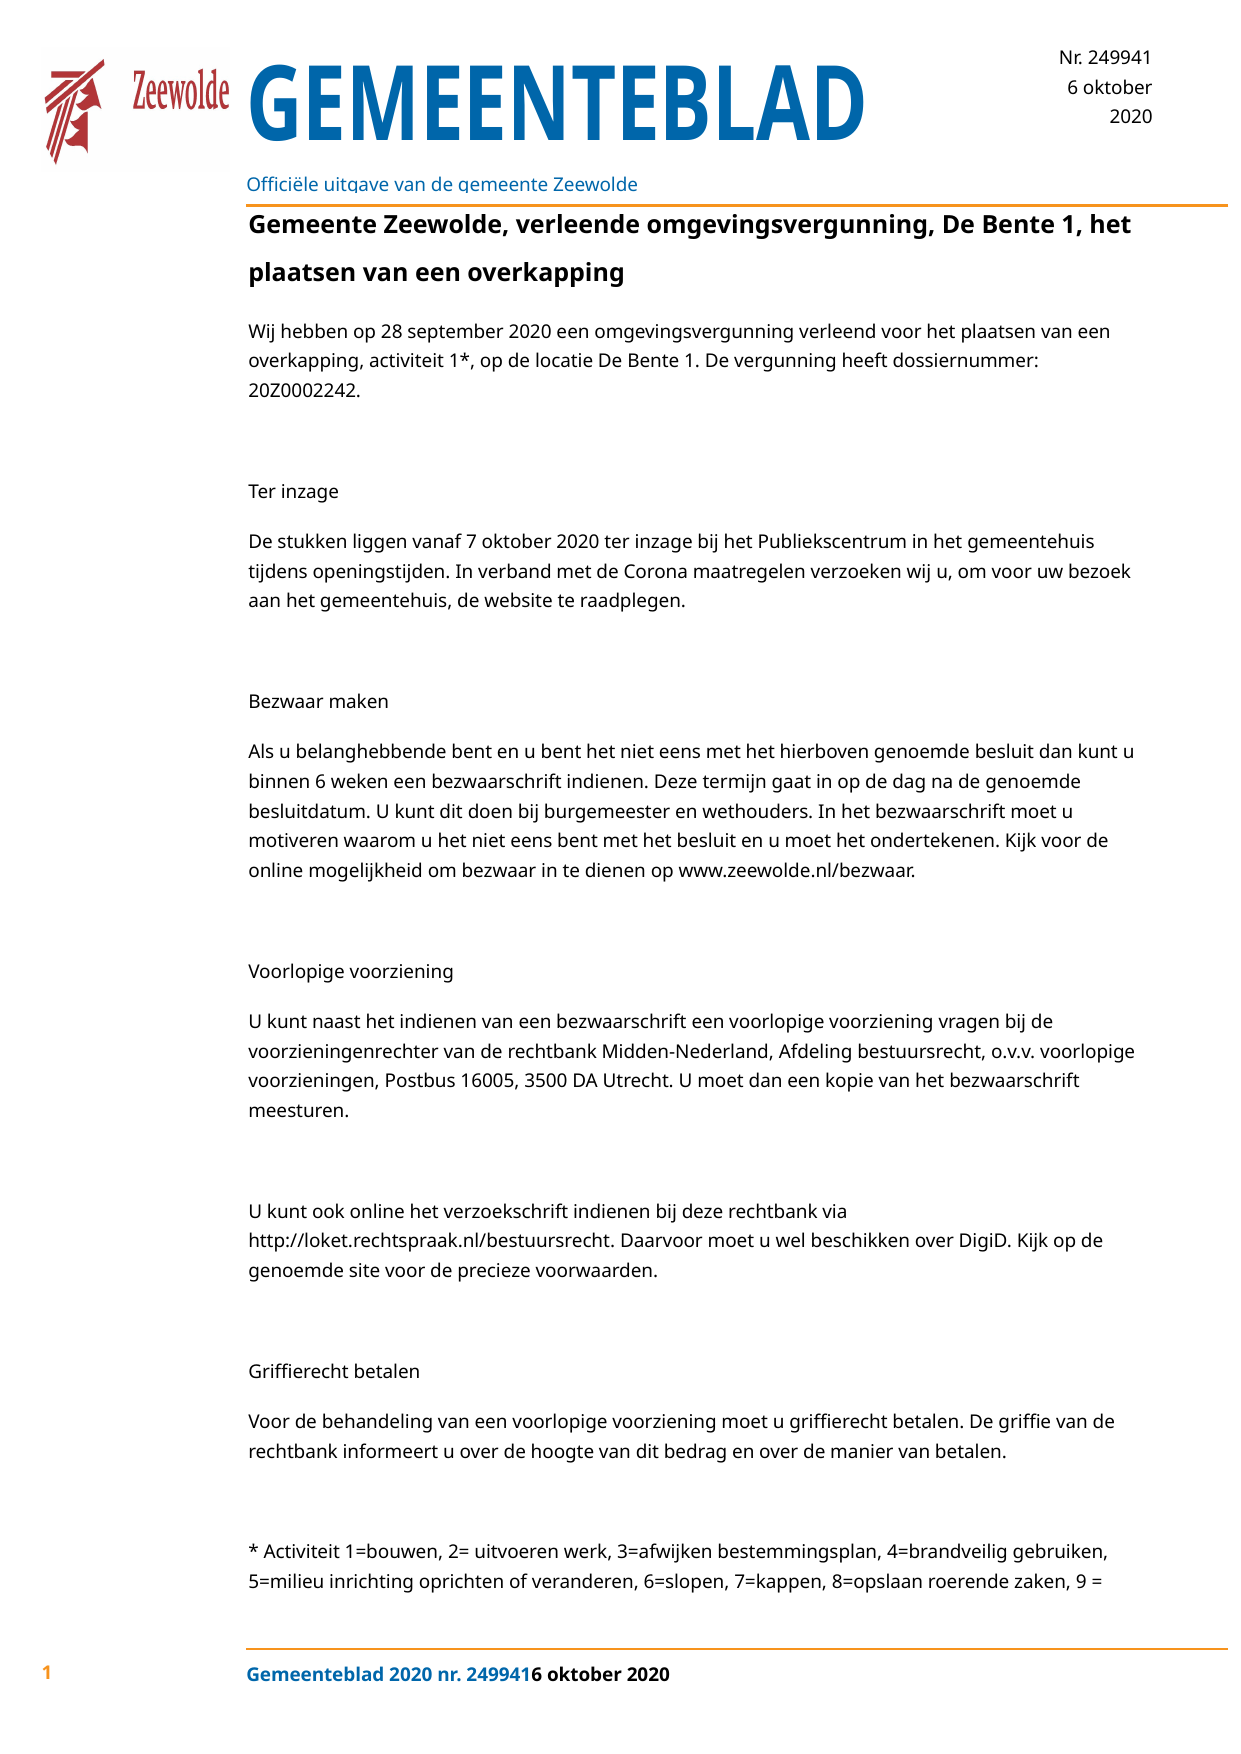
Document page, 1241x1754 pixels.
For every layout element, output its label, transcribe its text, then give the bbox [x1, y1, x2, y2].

text Wij hebben op 28 september 2020 een omgevingsvergunning verleend voor het plaatsen van een overkapping, activiteit 1*, op de locatie De Bente 1. De vergunning heeft dossiernummer: 20Z0002242. [248, 318, 1152, 403]
text Ter inzage [248, 478, 1152, 504]
text De stukken liggen vanaf 7 oktober 2020 ter inzage bij het Publiekscentrum in het gemeentehuis tijdens openingstijden. In verband met de Corona maatregelen verzoeken wij u, om voor uw bezoek aan het gemeentehuis, de website te raadplegen. [248, 528, 1152, 613]
text U kunt ook online het verzoekschrift indienen bij deze rechtbank via http://loket.rechtspraak.nl/bestuursrecht. Daarvoor moet u wel beschikken over DigiD. Kijk op de genoemde site voor de precieze voorwaarden. [248, 1198, 1152, 1283]
text * Activiteit 1=bouwen, 2= uitvoeren werk, 3=afwijken bestemmingsplan, 4=brandveilig gebruiken, 5=milieu inrichting oprichten of veranderen, 6=slopen, 7=kappen, 8=opslaan roerende zaken, 9 = [248, 1539, 1152, 1594]
picture [41, 47, 231, 172]
text Griffierecht betalen [248, 1358, 1152, 1384]
text Gemeente Zeewolde, verleende omgevingsvergunning, De Bente 1, het plaatsen van een overkapping [248, 207, 1152, 288]
text U kunt naast het indienen van een bezwaarschrift een voorlopige voorziening vragen bij de voorzieningenrechter van de rechtbank Midden-Nederland, Afdeling bestuursrecht, o.v.v. voorlopige voorzieningen, Postbus 16005, 3500 DA Utrecht. U moet dan een kopie van het bezwaarschrift meesturen. [248, 1008, 1152, 1123]
text Als u belanghebbende bent en u bent het niet eens met het hierboven genoemde besluit dan kunt u binnen 6 weken een bezwaarschrift indienen. Deze termijn gaat in op de dag na de genoemde besluitdatum. U kunt dit doen bij burgemeester en wethouders. In het bezwaarschrift moet u motiveren waarom u het niet eens bent met het besluit en u moet het ondertekenen. Kijk voor de online mogelijkheid om bezwaar in te dienen op www.zeewolde.nl/bezwaar. [248, 739, 1152, 883]
text Bezwaar maken [248, 688, 1152, 714]
text Voor de behandeling van een voorlopige voorziening moet u griffierecht betalen. De griffie van de rechtbank informeert u over de hoogte van dit bedrag en over de manier van betalen. [248, 1408, 1152, 1464]
text Voorlopige voorziening [248, 958, 1152, 984]
